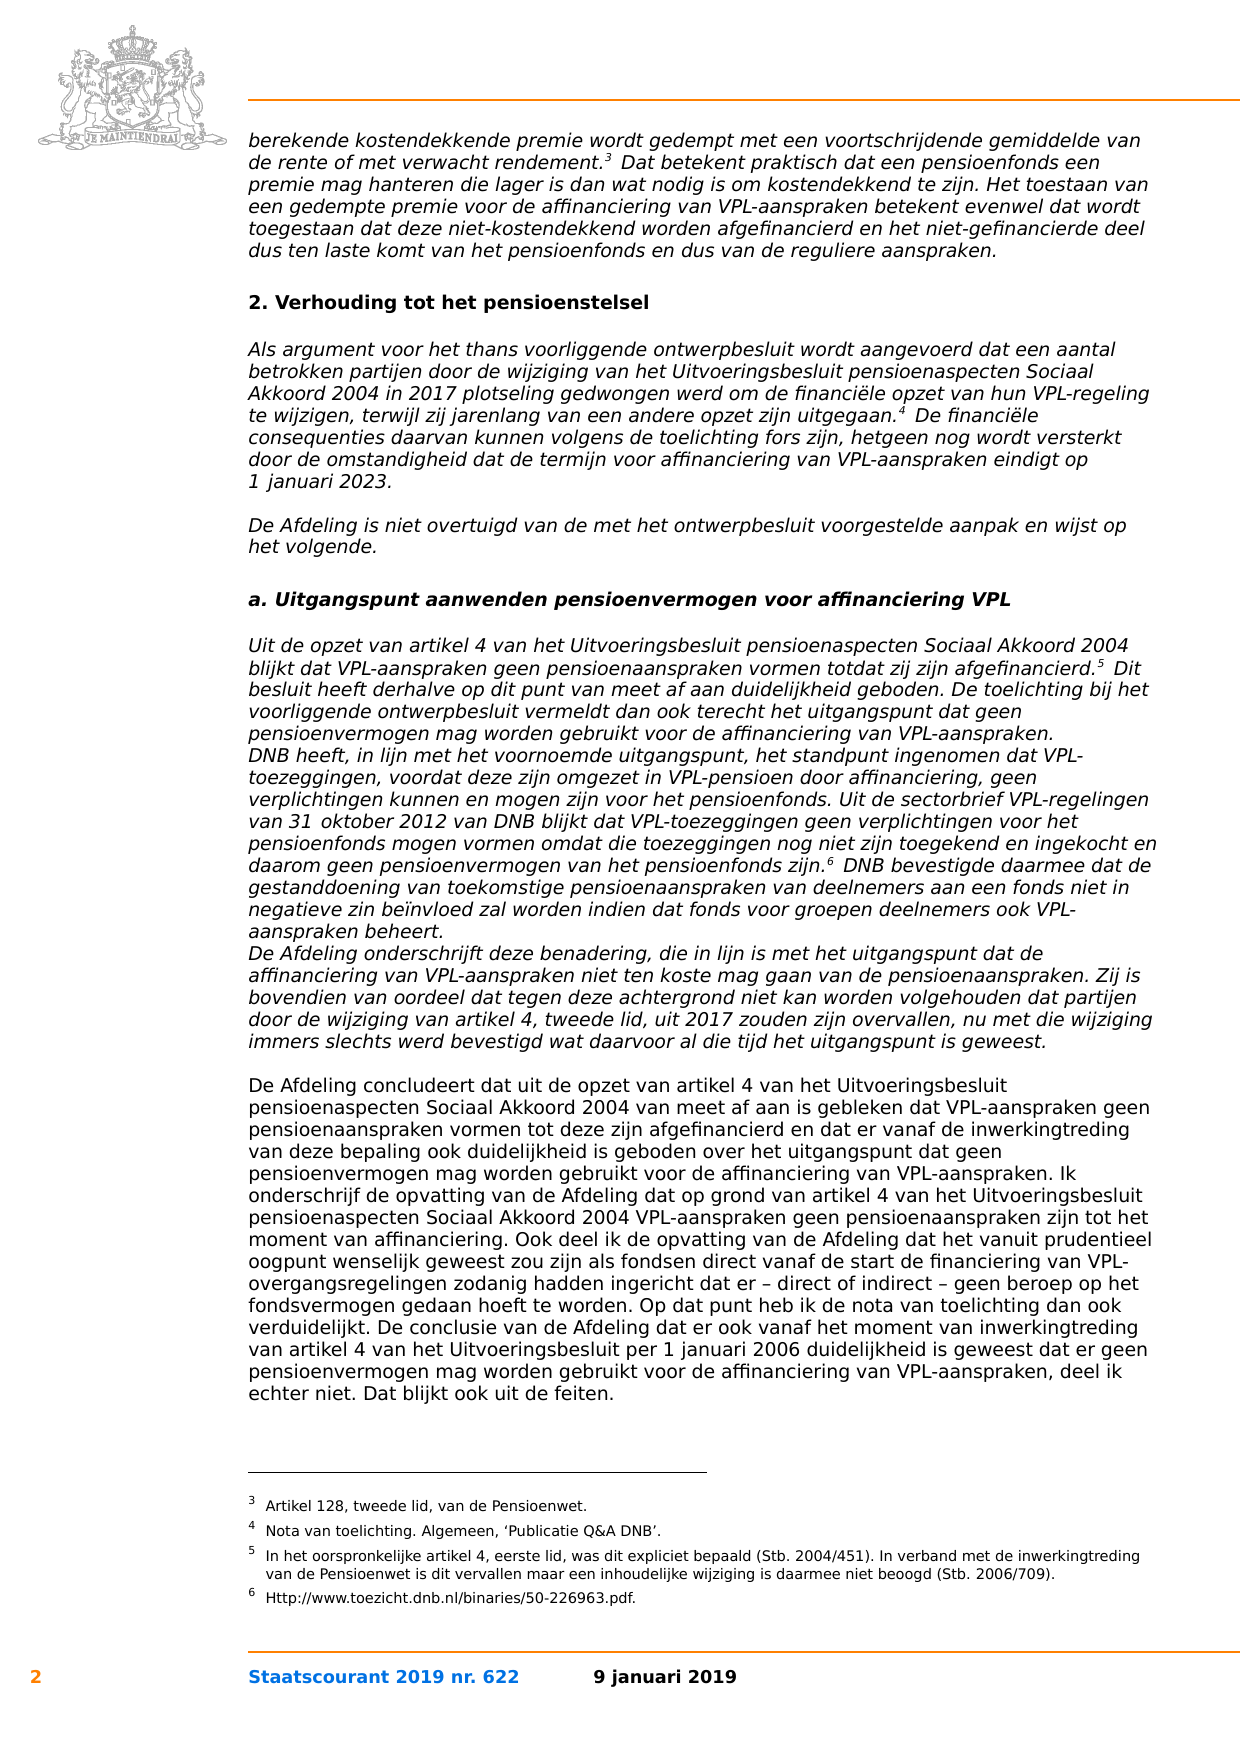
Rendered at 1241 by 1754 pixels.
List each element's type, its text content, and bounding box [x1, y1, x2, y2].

text berekende kostendekkende premie wordt gedempt met een voortschrijdende gemiddelde van de rente of met verwacht rendement. Dat betekent praktisch dat een pensioenfonds een premie mag hanteren die lager is dan wat nodig is om kostendekkend te zijn. Het toestaan van een gedempte premie voor de affinanciering van VPL-aanspraken betekent evenwel dat wordt toegestaan dat deze niet-kostendekkend worden afgefinancierd en het niet-gefinancierde deel dus ten laste komt van het pensioenfonds en dus van de reguliere aanspraken. [248, 130, 1163, 262]
text De Afdeling is niet overtuigd van de met het ontwerpbesluit voorgestelde aanpak en wijst op het volgende. [248, 514, 1163, 558]
text Http://www.toezicht.dnb.nl/binaries/50-226963.pdf. [248, 1586, 1163, 1608]
subtitle 2. Verhouding tot het pensioenstelsel [248, 292, 1163, 314]
text Als argument voor het thans voorliggende ontwerpbesluit wordt aangevoerd dat een aantal betrokken partijen door de wijziging van het Uitvoeringsbesluit pensioenaspecten Sociaal Akkoord 2004 in 2017 plotseling gedwongen werd om de financiële opzet van hun VPL-regeling te wijzigen, terwijl zij jarenlang van een andere opzet zijn uitgegaan. De financiële consequenties daarvan kunnen volgens de toelichting fors zijn, hetgeen nog wordt versterkt door de omstandigheid dat de termijn voor affinanciering van VPL-aanspraken eindigt op 1 januari 2023. [248, 339, 1163, 493]
text Nota van toelichting. Algemeen, ‘Publicatie Q&A DNB’. [248, 1519, 1163, 1541]
text Artikel 128, tweede lid, van de Pensioenwet. [248, 1494, 1163, 1516]
text DNB heeft, in lijn met het voornoemde uitgangspunt, het standpunt ingenomen dat VPL-toezeggingen, voordat deze zijn omgezet in VPL-pensioen door affinanciering, geen verplichtingen kunnen en mogen zijn voor het pensioenfonds. Uit de sectorbrief VPL-regelingen van 31 oktober 2012 van DNB blijkt dat VPL-toezeggingen geen verplichtingen voor het pensioenfonds mogen vormen omdat die toezeggingen nog niet zijn toegekend en ingekocht en daarom geen pensioenvermogen van het pensioenfonds zijn. DNB bevestigde daarmee dat de gestanddoening van toekomstige pensioenaanspraken van deelnemers aan een fonds niet in negatieve zin beïnvloed zal worden indien dat fonds voor groepen deelnemers ook VPL-aanspraken beheert. [248, 745, 1163, 943]
text Uit de opzet van artikel 4 van het Uitvoeringsbesluit pensioenaspecten Sociaal Akkoord 2004 blijkt dat VPL-aanspraken geen pensioenaanspraken vormen totdat zij zijn afgefinancierd. Dit besluit heeft derhalve op dit punt van meet af aan duidelijkheid geboden. De toelichting bij het voorliggende ontwerpbesluit vermeldt dan ook terecht het uitgangspunt dat geen pensioenvermogen mag worden gebruikt voor de affinanciering van VPL-aanspraken. [248, 635, 1163, 745]
text De Afdeling onderschrijft deze benadering, die in lijn is met het uitgangspunt dat de affinanciering van VPL-aanspraken niet ten koste mag gaan van de pensioenaanspraken. Zij is bovendien van oordeel dat tegen deze achtergrond niet kan worden volgehouden dat partijen door de wijziging van artikel 4, tweede lid, uit 2017 zouden zijn overvallen, nu met die wijziging immers slechts werd bevestigd wat daarvoor al die tijd het uitgangspunt is geweest. [248, 943, 1163, 1053]
text De Afdeling concludeert dat uit de opzet van artikel 4 van het Uitvoeringsbesluit pensioenaspecten Sociaal Akkoord 2004 van meet af aan is gebleken dat VPL-aanspraken geen pensioenaanspraken vormen tot deze zijn afgefinancierd en dat er vanaf de inwerkingtreding van deze bepaling ook duidelijkheid is geboden over het uitgangspunt dat geen pensioenvermogen mag worden gebruikt voor de affinanciering van VPL-aanspraken. Ik onderschrijf de opvatting van de Afdeling dat op grond van artikel 4 van het Uitvoeringsbesluit pensioenaspecten Sociaal Akkoord 2004 VPL-aanspraken geen pensioenaanspraken zijn tot het moment van affinanciering. Ook deel ik de opvatting van de Afdeling dat het vanuit prudentieel oogpunt wenselijk geweest zou zijn als fondsen direct vanaf de start de financiering van VPL-overgangsregelingen zodanig hadden ingericht dat er – direct of indirect – geen beroep op het fondsvermogen gedaan hoeft te worden. Op dat punt heb ik de nota van toelichting dan ook verduidelijkt. De conclusie van de Afdeling dat er ook vanaf het moment van inwerkingtreding van artikel 4 van het Uitvoeringsbesluit per 1 januari 2006 duidelijkheid is geweest dat er geen pensioenvermogen mag worden gebruikt voor de affinanciering van VPL-aanspraken, deel ik echter niet. Dat blijkt ook uit de feiten. [248, 1075, 1163, 1404]
subtitle a. Uitgangspunt aanwenden pensioenvermogen voor affinanciering VPL [248, 588, 1163, 610]
picture [38, 25, 227, 150]
text In het oorspronkelijke artikel 4, eerste lid, was dit expliciet bepaald (Stb. 2004/451). In verband met de inwerkingtreding van de Pensioenwet is dit vervallen maar een inhoudelijke wijziging is daarmee niet beoogd (Stb. 2006/709). [248, 1544, 1163, 1583]
